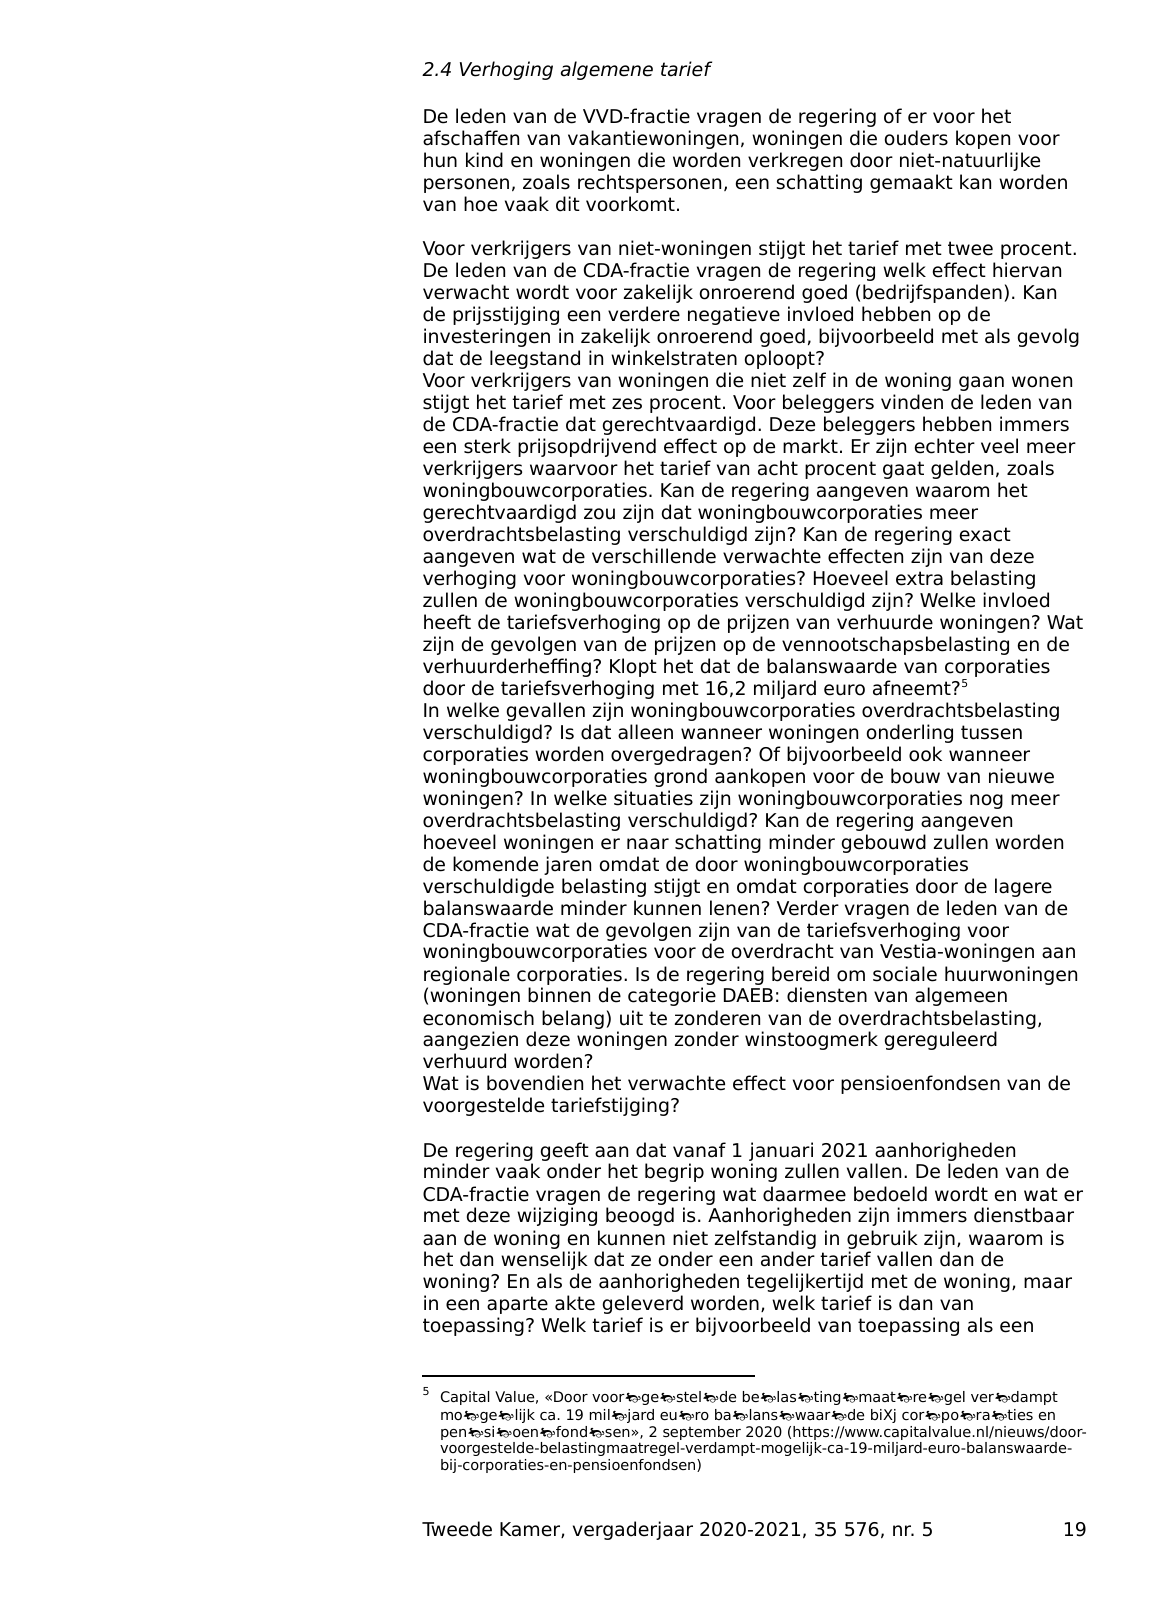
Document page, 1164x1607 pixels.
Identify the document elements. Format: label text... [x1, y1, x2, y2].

subtitle 2.4 Verhoging algemene tarief [422, 59, 1087, 81]
text Voor verkrijgers van niet-woningen stijgt het tarief met twee procent. De leden van de CDA-fractie vragen de regering welk effect hiervan verwacht wordt voor zakelijk onroerend goed (bedrijfspanden). Kan de prijsstijging een verdere negatieve invloed hebben op de investeringen in zakelijk onroerend goed, bijvoorbeeld met als gevolg dat de leegstand in winkelstraten oploopt? [422, 238, 1087, 370]
text De regering geeft aan dat vanaf 1 januari 2021 aanhorigheden minder vaak onder het begrip woning zullen vallen. De leden van de CDA-fractie vragen de regering wat daarmee bedoeld wordt en wat er met deze wijziging beoogd is. Aanhorigheden zijn immers dienstbaar aan de woning en kunnen niet zelfstandig in gebruik zijn, waarom is het dan wenselijk dat ze onder een ander tarief vallen dan de woning? En als de aanhorigheden tegelijkertijd met de woning, maar in een aparte akte geleverd worden, welk tarief is dan van toepassing? Welk tarief is er bijvoorbeeld van toepassing als een [422, 1139, 1087, 1337]
text In welke gevallen zijn woningbouwcorporaties overdrachtsbelasting verschuldigd? Is dat alleen wanneer woningen onderling tussen corporaties worden overgedragen? Of bijvoorbeeld ook wanneer woningbouwcorporaties grond aankopen voor de bouw van nieuwe woningen? In welke situaties zijn woningbouwcorporaties nog meer overdrachtsbelasting verschuldigd? Kan de regering aangeven hoeveel woningen er naar schatting minder gebouwd zullen worden de komende jaren omdat de door woningbouwcorporaties verschuldigde belasting stijgt en omdat corporaties door de lagere balanswaarde minder kunnen lenen? Verder vragen de leden van de CDA-fractie wat de gevolgen zijn van de tariefsverhoging voor woningbouwcorporaties voor de overdracht van Vestia-woningen aan regionale corporaties. Is de regering bereid om sociale huurwoningen (woningen binnen de categorie DAEB: diensten van algemeen economisch belang) uit te zonderen van de overdrachtsbelasting, aangezien deze woningen zonder winstoogmerk gereguleerd verhuurd worden? [422, 700, 1087, 1073]
text Voor verkrijgers van woningen die niet zelf in de woning gaan wonen stijgt het tarief met zes procent. Voor beleggers vinden de leden van de CDA-fractie dat gerechtvaardigd. Deze beleggers hebben immers een sterk prijsopdrijvend effect op de markt. Er zijn echter veel meer verkrijgers waarvoor het tarief van acht procent gaat gelden, zoals woningbouwcorporaties. Kan de regering aangeven waarom het gerechtvaardigd zou zijn dat woningbouwcorporaties meer overdrachtsbelasting verschuldigd zijn? Kan de regering exact aangeven wat de verschillende verwachte effecten zijn van deze verhoging voor woningbouwcorporaties? Hoeveel extra belasting zullen de woningbouwcorporaties verschuldigd zijn? Welke invloed heeft de tariefsverhoging op de prijzen van verhuurde woningen? Wat zijn de gevolgen van de prijzen op de vennootschapsbelasting en de verhuurderheffing? Klopt het dat de balanswaarde van corporaties door de tariefsverhoging met 16,2 miljard euro afneemt? [422, 370, 1087, 700]
text Wat is bovendien het verwachte effect voor pensioenfondsen van de voorgestelde tariefstijging? [422, 1073, 1087, 1117]
text De leden van de VVD-fractie vragen de regering of er voor het afschaffen van vakantiewoningen, woningen die ouders kopen voor hun kind en woningen die worden verkregen door niet-natuurlijke personen, zoals rechtspersonen, een schatting gemaakt kan worden van hoe vaak dit voorkomt. [422, 106, 1087, 216]
text Capital Value, «Door voorgestelde belastingmaatregel verdampt mogelijk ca. 19 miljard euro balanswaarde biXj corporaties en pensioenfondsen», 2 september 2020 (https://www.capitalvalue.nl/nieuws/door-voorgestelde-belastingmaatregel-verdampt-mogelijk-ca-19-miljard-euro-balanswaarde-bij-corporaties-en-pensioenfondsen) [422, 1385, 1087, 1474]
